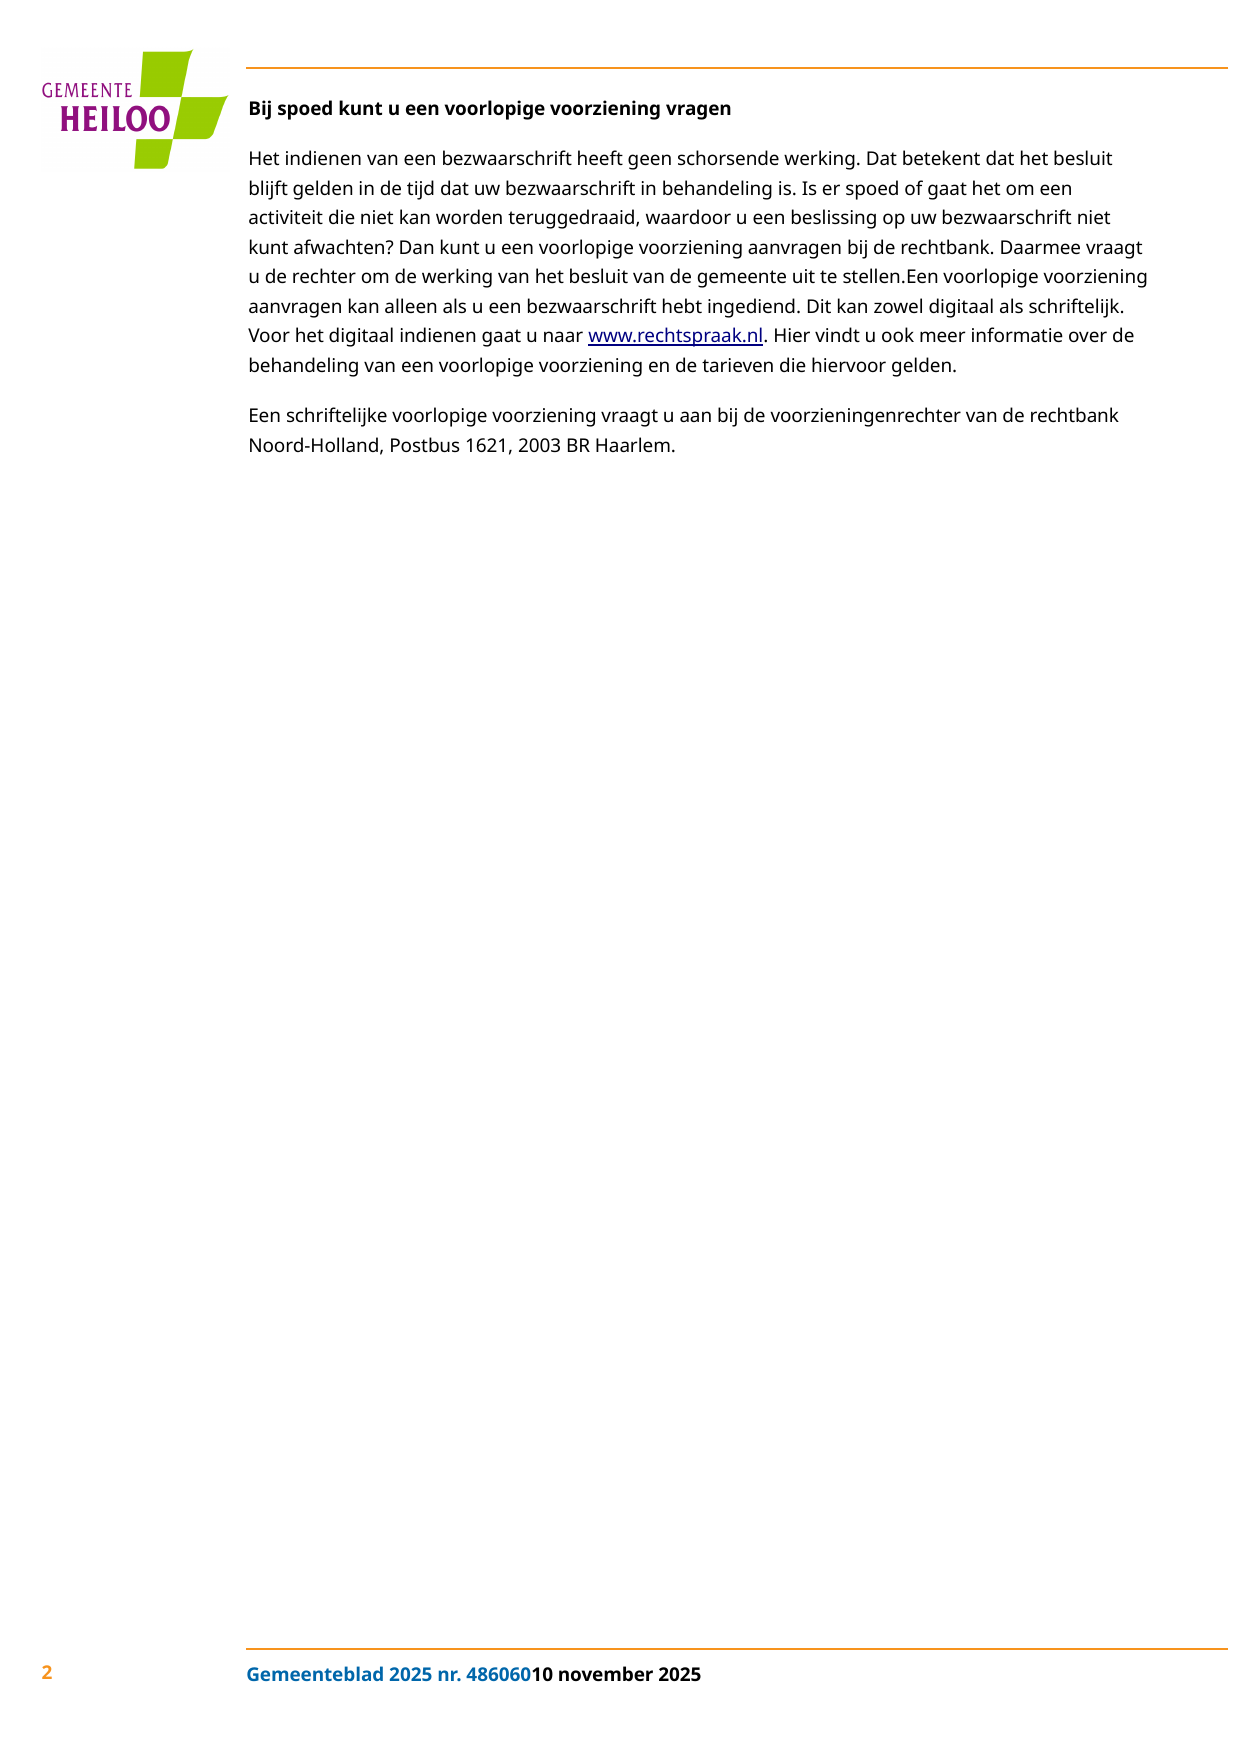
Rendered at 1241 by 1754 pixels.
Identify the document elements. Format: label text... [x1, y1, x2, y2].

text Het indienen van een bezwaarschrift heeft geen schorsende werking. Dat betekent dat het besluit blijft gelden in de tijd dat uw bezwaarschrift in behandeling is. Is er spoed of gaat het om een activiteit die niet kan worden teruggedraaid, waardoor u een beslissing op uw bezwaarschrift niet kunt afwachten? Dan kunt u een voorlopige voorziening aanvragen bij de rechtbank. Daarmee vraagt u de rechter om de werking van het besluit van de gemeente uit te stellen.Een voorlopige voorziening aanvragen kan alleen als u een bezwaarschrift hebt ingediend. Dit kan zowel digitaal als schriftelijk. Voor het digitaal indienen gaat u naar www.rechtspraak.nl. Hier vindt u ook meer informatie over de behandeling van een voorlopige voorziening en de tarieven die hiervoor gelden. [248, 145, 1152, 378]
text Bij spoed kunt u een voorlopige voorziening vragen [248, 95, 1152, 121]
picture [41, 47, 231, 172]
text Een schriftelijke voorlopige voorziening vraagt u aan bij de voorzieningenrechter van de rechtbank Noord-Holland, Postbus 1621, 2003 BR Haarlem. [248, 403, 1152, 458]
